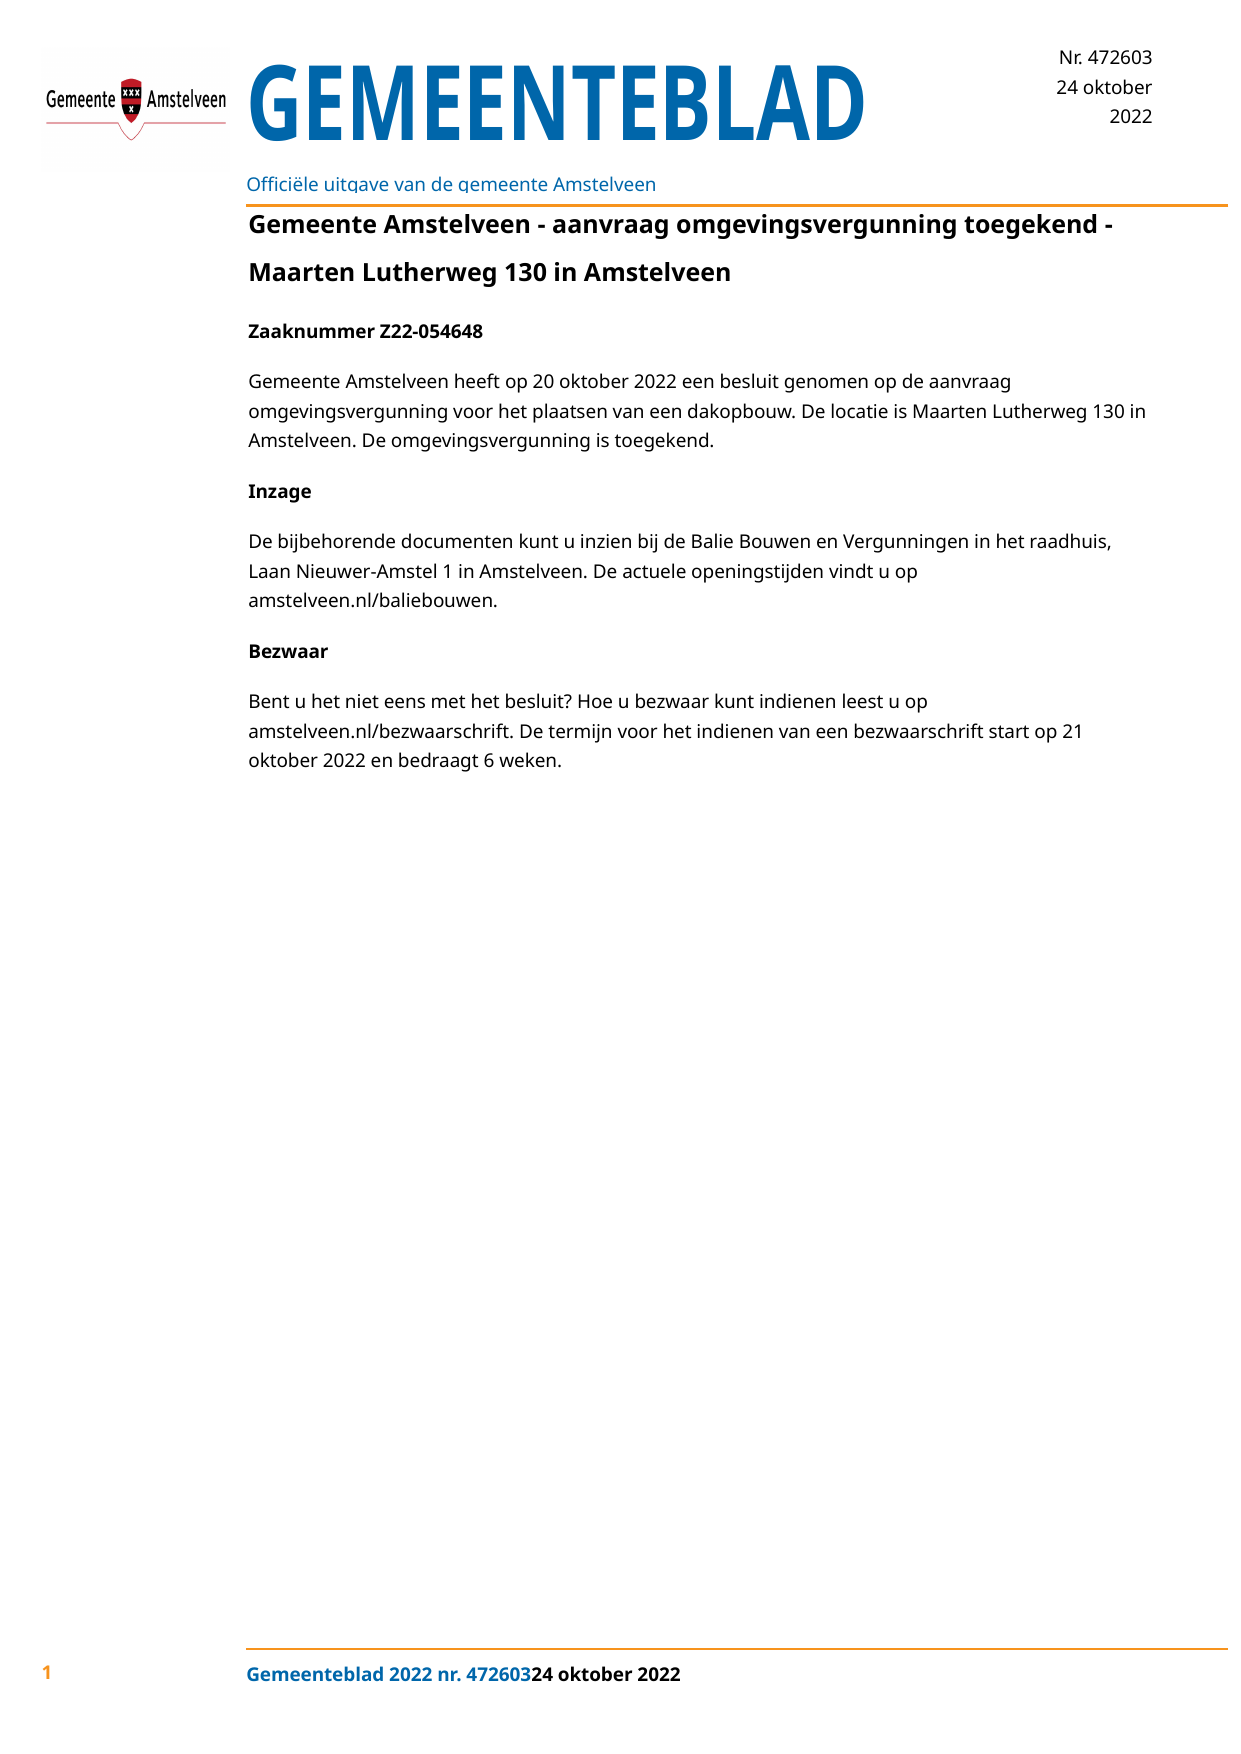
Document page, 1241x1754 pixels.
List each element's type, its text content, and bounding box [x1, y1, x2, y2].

text Zaaknummer Z22-054648 [248, 318, 1152, 344]
text Gemeente Amstelveen heeft op 20 oktober 2022 een besluit genomen op de aanvraag omgevingsvergunning voor het plaatsen van een dakopbouw. De locatie is Maarten Lutherweg 130 in Amstelveen. De omgevingsvergunning is toegekend. [248, 368, 1152, 453]
text Bent u het niet eens met het besluit? Hoe u bezwaar kunt indienen leest u op amstelveen.nl/bezwaarschrift. De termijn voor het indienen van een bezwaarschrift start op 21 oktober 2022 en bedraagt 6 weken. [248, 688, 1152, 773]
text Gemeente Amstelveen - aanvraag omgevingsvergunning toegekend - Maarten Lutherweg 130 in Amstelveen [248, 207, 1152, 288]
picture [41, 47, 231, 172]
text Inzage [248, 478, 1152, 504]
text De bijbehorende documenten kunt u inzien bij de Balie Bouwen en Vergunningen in het raadhuis, Laan Nieuwer-Amstel 1 in Amstelveen. De actuele openingstijden vindt u op amstelveen.nl/baliebouwen. [248, 528, 1152, 613]
text Bezwaar [248, 638, 1152, 664]
